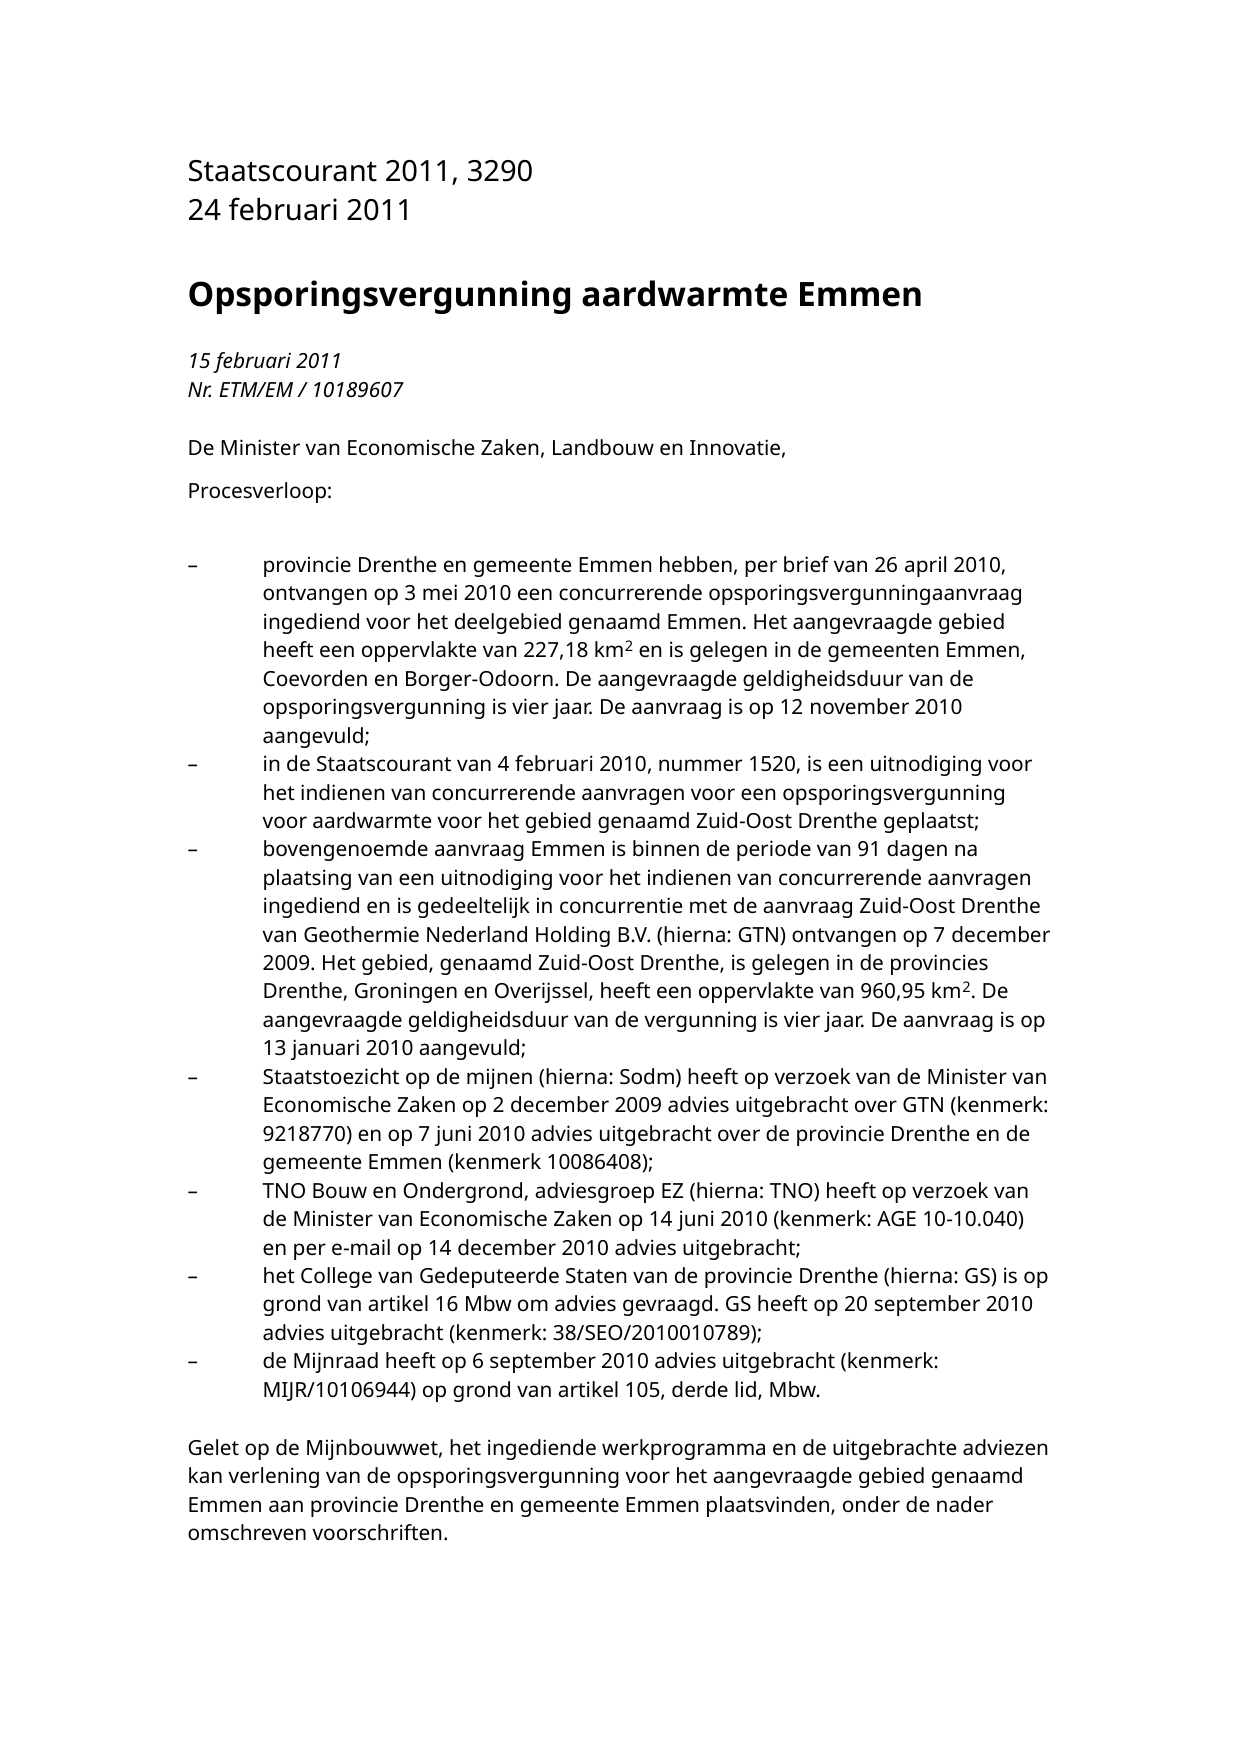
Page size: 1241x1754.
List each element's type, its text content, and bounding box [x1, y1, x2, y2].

text De Minister van Economische Zaken, Landbouw en Innovatie, [187, 433, 1053, 462]
subtitle Opsporingsvergunning aardwarmte Emmen [187, 271, 1053, 316]
text Nr. ETM/EM / 10189607 [187, 375, 1053, 403]
list Staatstoezicht op de mijnen (hierna: Sodm) heeft op verzoek van de Minister van Economische Zaken op 2 december 2009 advies uitgebracht over GTN (kenmerk: 9218770) en op 7 juni 2010 advies uitgebracht over de provincie Drenthe en de gemeente Emmen (kenmerk 10086408); [187, 1062, 1053, 1176]
list TNO Bouw en Ondergrond, adviesgroep EZ (hierna: TNO) heeft op verzoek van de Minister van Economische Zaken op 14 juni 2010 (kenmerk: AGE 10-10.040) en per e-mail op 14 december 2010 advies uitgebracht; [187, 1176, 1053, 1261]
text Procesverloop: [187, 477, 1053, 505]
list de Mijnraad heeft op 6 september 2010 advies uitgebracht (kenmerk: MIJR/10106944) op grond van artikel 105, derde lid, Mbw. [187, 1346, 1053, 1403]
text 24 februari 2011 [187, 190, 1053, 229]
list provincie Drenthe en gemeente Emmen hebben, per brief van 26 april 2010, ontvangen op 3 mei 2010 een concurrerende opsporingsvergunningaanvraag ingediend voor het deelgebied genaamd Emmen. Het aangevraagde gebied heeft een oppervlakte van 227,18 km2 en is gelegen in de gemeenten Emmen, Coevorden en Borger-Odoorn. De aangevraagde geldigheidsduur van de opsporingsvergunning is vier jaar. De aanvraag is op 12 november 2010 aangevuld; [187, 550, 1053, 749]
text Gelet op de Mijnbouwwet, het ingediende werkprogramma en de uitgebrachte adviezen kan verlening van de opsporingsvergunning voor het aangevraagde gebied genaamd Emmen aan provincie Drenthe en gemeente Emmen plaatsvinden, onder de nader omschreven voorschriften. [187, 1433, 1053, 1547]
text 15 februari 2011 [187, 346, 1053, 375]
list in de Staatscourant van 4 februari 2010, nummer 1520, is een uitnodiging voor het indienen van concurrerende aanvragen voor een opsporingsvergunning voor aardwarmte voor het gebied genaamd Zuid-Oost Drenthe geplaatst; [187, 749, 1053, 834]
list bovengenoemde aanvraag Emmen is binnen de periode van 91 dagen na plaatsing van een uitnodiging voor het indienen van concurrerende aanvragen ingediend en is gedeeltelijk in concurrentie met de aanvraag Zuid-Oost Drenthe van Geothermie Nederland Holding B.V. (hierna: GTN) ontvangen op 7 december 2009. Het gebied, genaamd Zuid-Oost Drenthe, is gelegen in de provincies Drenthe, Groningen en Overijssel, heeft een oppervlakte van 960,95 km2. De aangevraagde geldigheidsduur van de vergunning is vier jaar. De aanvraag is op 13 januari 2010 aangevuld; [187, 834, 1053, 1062]
text Staatscourant 2011, 3290 [187, 150, 1053, 190]
list het College van Gedeputeerde Staten van de provincie Drenthe (hierna: GS) is op grond van artikel 16 Mbw om advies gevraagd. GS heeft op 20 september 2010 advies uitgebracht (kenmerk: 38/SEO/2010010789); [187, 1261, 1053, 1346]
